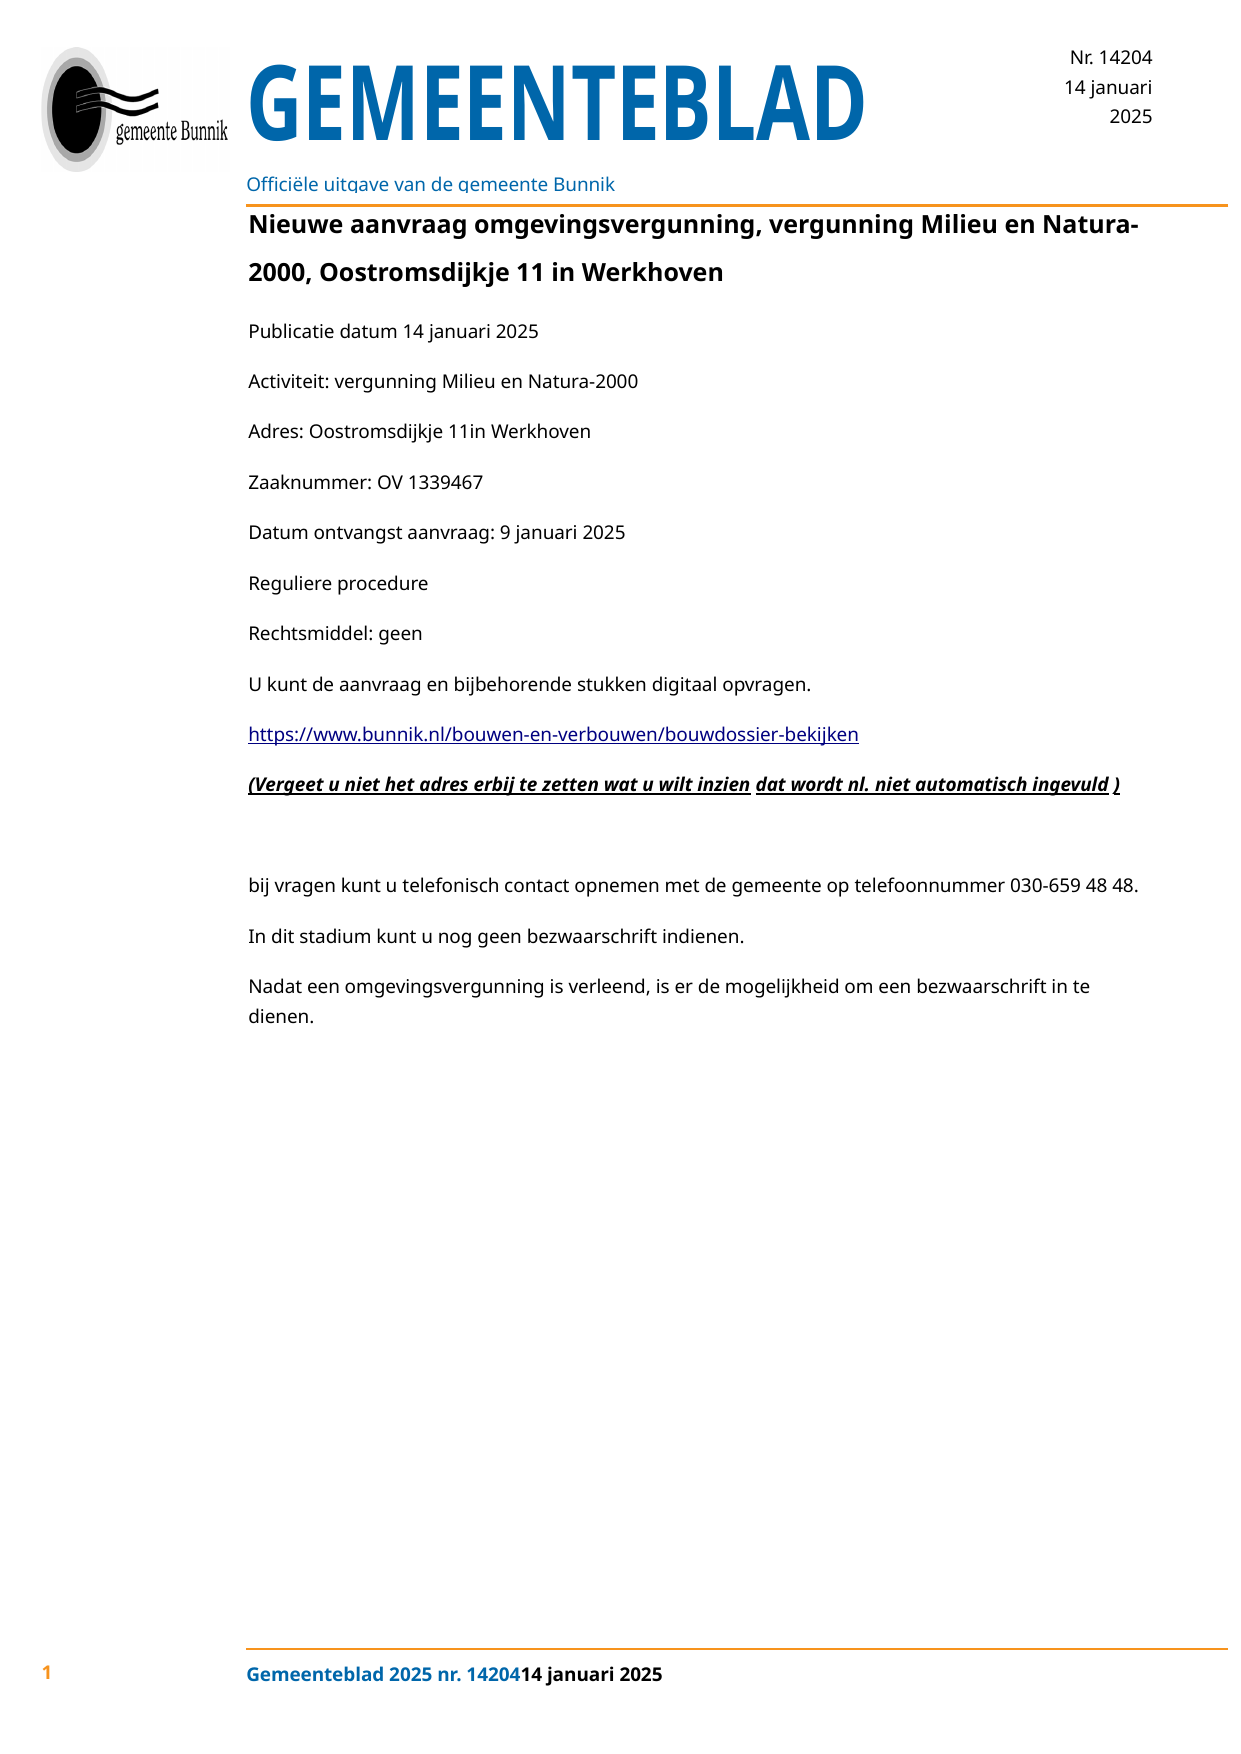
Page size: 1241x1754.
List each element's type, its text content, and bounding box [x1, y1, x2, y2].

text Datum ontvangst aanvraag: 9 januari 2025 [248, 519, 1152, 545]
text Activiteit: vergunning Milieu en Natura-2000 [248, 368, 1152, 394]
text Reguliere procedure [248, 570, 1152, 596]
text Nadat een omgevingsvergunning is verleend, is er de mogelijkheid om een bezwaarschrift in te dienen. [248, 973, 1152, 1029]
text In dit stadium kunt u nog geen bezwaarschrift indienen. [248, 923, 1152, 949]
text Zaaknummer: OV 1339467 [248, 469, 1152, 495]
text Nieuwe aanvraag omgevingsvergunning, vergunning Milieu en Natura-2000, Oostromsdijkje 11 in Werkhoven [248, 207, 1152, 288]
text Adres: Oostromsdijkje 11in Werkhoven [248, 419, 1152, 444]
text https://www.bunnik.nl/bouwen-en-verbouwen/bouwdossier-bekijken [248, 721, 1152, 747]
text Rechtsmiddel: geen [248, 620, 1152, 646]
text bij vragen kunt u telefonisch contact opnemen met de gemeente op telefoonnummer 030-659 48 48. [248, 872, 1152, 898]
text (Vergeet u niet het adres erbij te zetten wat u wilt inzien dat wordt nl. niet automatisch ingevuld ) [248, 772, 1152, 797]
text Publicatie datum 14 januari 2025 [248, 318, 1152, 344]
picture [41, 47, 231, 172]
text U kunt de aanvraag en bijbehorende stukken digitaal opvragen. [248, 671, 1152, 697]
